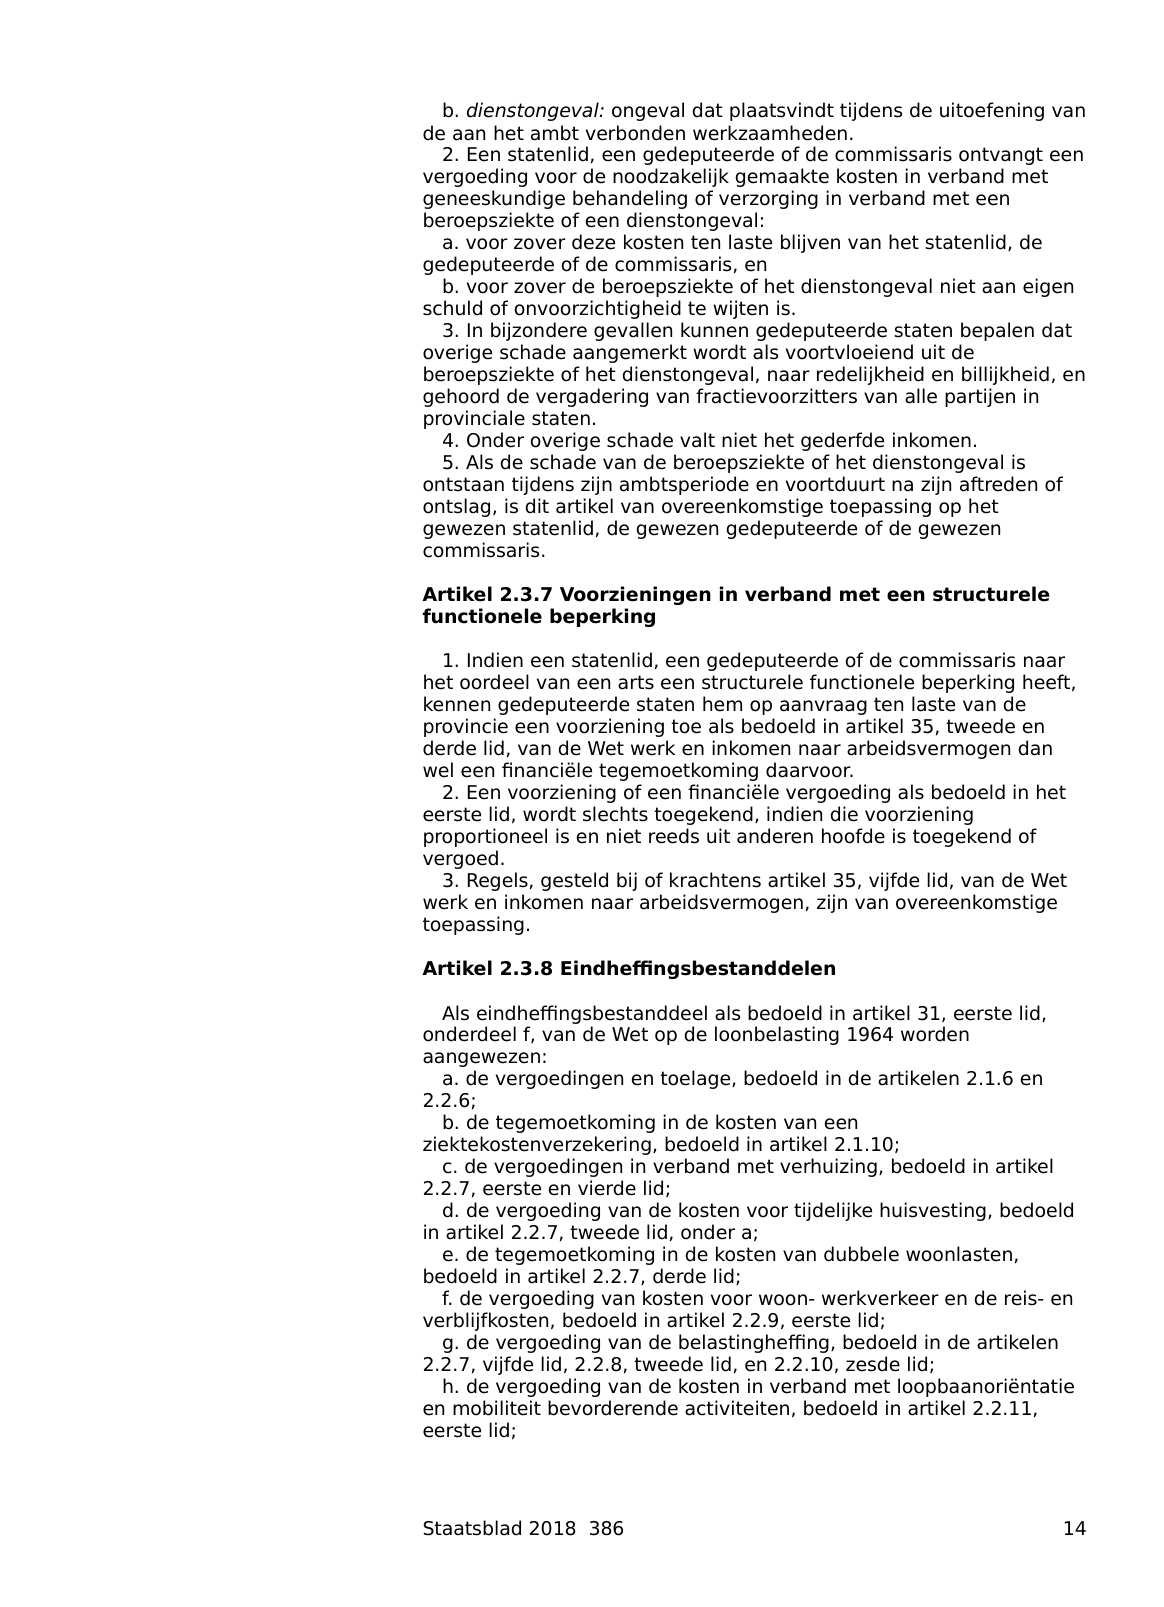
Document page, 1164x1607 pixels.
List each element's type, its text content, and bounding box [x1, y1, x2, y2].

text c. de vergoedingen in verband met verhuizing, bedoeld in artikel 2.2.7, eerste en vierde lid; [422, 1156, 1087, 1200]
text g. de vergoeding van de belastingheffing, bedoeld in de artikelen 2.2.7, vijfde lid, 2.2.8, tweede lid, en 2.2.10, zesde lid; [422, 1332, 1087, 1376]
text 3. Regels, gesteld bij of krachtens artikel 35, vijfde lid, van de Wet werk en inkomen naar arbeidsvermogen, zijn van overeenkomstige toepassing. [422, 870, 1087, 936]
text 1. Indien een statenlid, een gedeputeerde of de commissaris naar het oordeel van een arts een structurele functionele beperking heeft, kennen gedeputeerde staten hem op aanvraag ten laste van de provincie een voorziening toe als bedoeld in artikel 35, tweede en derde lid, van de Wet werk en inkomen naar arbeidsvermogen dan wel een financiële tegemoetkoming daarvoor. [422, 650, 1087, 782]
text 4. Onder overige schade valt niet het gederfde inkomen. [422, 430, 1087, 452]
subtitle Artikel 2.3.7 Voorzieningen in verband met een structurele functionele beperking [422, 584, 1087, 628]
text a. voor zover deze kosten ten laste blijven van het statenlid, de gedeputeerde of de commissaris, en [422, 232, 1087, 276]
text b. dienstongeval: ongeval dat plaatsvindt tijdens de uitoefening van de aan het ambt verbonden werkzaamheden. [422, 100, 1087, 144]
text h. de vergoeding van de kosten in verband met loopbaanoriëntatie en mobiliteit bevorderende activiteiten, bedoeld in artikel 2.2.11, eerste lid; [422, 1376, 1087, 1442]
text a. de vergoedingen en toelage, bedoeld in de artikelen 2.1.6 en 2.2.6; [422, 1068, 1087, 1112]
text 3. In bijzondere gevallen kunnen gedeputeerde staten bepalen dat overige schade aangemerkt wordt als voortvloeiend uit de beroepsziekte of het dienstongeval, naar redelijkheid en billijkheid, en gehoord de vergadering van fractievoorzitters van alle partijen in provinciale staten. [422, 320, 1087, 430]
text b. de tegemoetkoming in de kosten van een ziektekostenverzekering, bedoeld in artikel 2.1.10; [422, 1112, 1087, 1156]
text 2. Een voorziening of een financiële vergoeding als bedoeld in het eerste lid, wordt slechts toegekend, indien die voorziening proportioneel is en niet reeds uit anderen hoofde is toegekend of vergoed. [422, 782, 1087, 870]
subtitle Artikel 2.3.8 Eindheffingsbestanddelen [422, 958, 1087, 980]
text b. voor zover de beroepsziekte of het dienstongeval niet aan eigen schuld of onvoorzichtigheid te wijten is. [422, 276, 1087, 320]
text f. de vergoeding van kosten voor woon- werkverkeer en de reis- en verblijfkosten, bedoeld in artikel 2.2.9, eerste lid; [422, 1288, 1087, 1332]
text e. de tegemoetkoming in de kosten van dubbele woonlasten, bedoeld in artikel 2.2.7, derde lid; [422, 1244, 1087, 1288]
text 5. Als de schade van de beroepsziekte of het dienstongeval is ontstaan tijdens zijn ambtsperiode en voortduurt na zijn aftreden of ontslag, is dit artikel van overeenkomstige toepassing op het gewezen statenlid, de gewezen gedeputeerde of de gewezen commissaris. [422, 452, 1087, 562]
text 2. Een statenlid, een gedeputeerde of de commissaris ontvangt een vergoeding voor de noodzakelijk gemaakte kosten in verband met geneeskundige behandeling of verzorging in verband met een beroepsziekte of een dienstongeval: [422, 144, 1087, 232]
text Als eindheffingsbestanddeel als bedoeld in artikel 31, eerste lid, onderdeel f, van de Wet op de loonbelasting 1964 worden aangewezen: [422, 1002, 1087, 1068]
text d. de vergoeding van de kosten voor tijdelijke huisvesting, bedoeld in artikel 2.2.7, tweede lid, onder a; [422, 1200, 1087, 1244]
